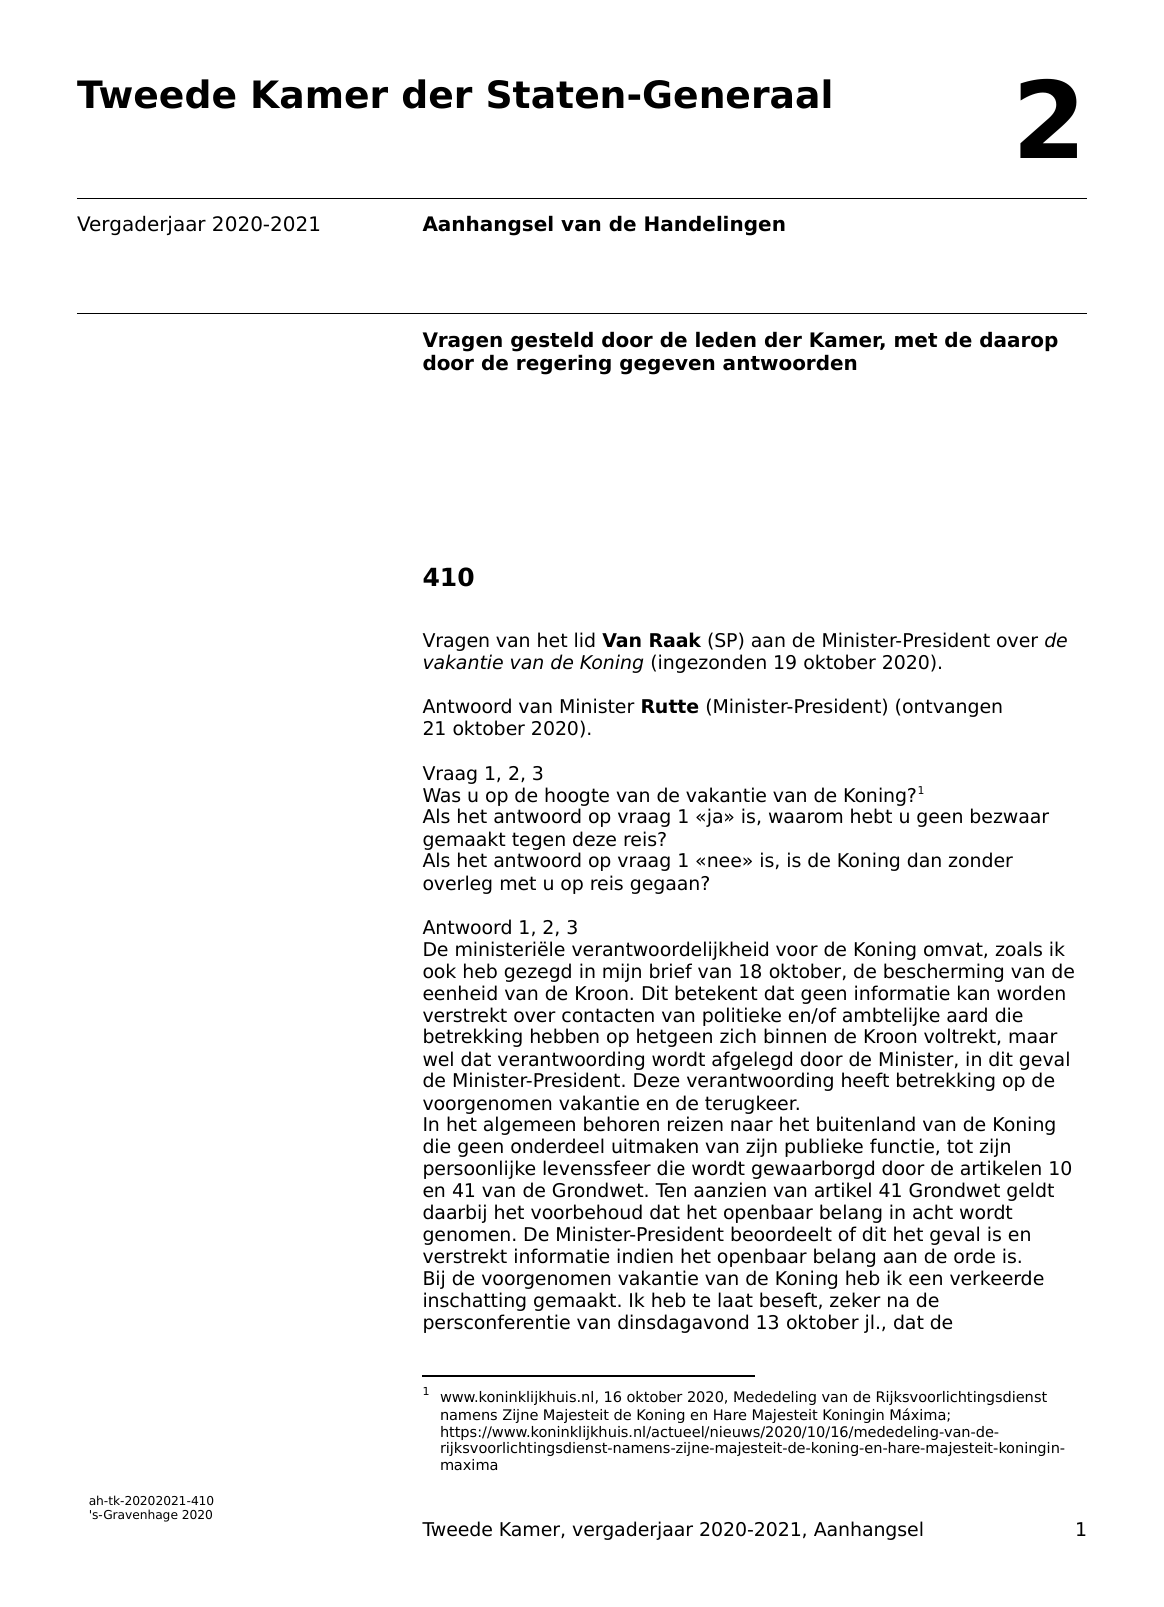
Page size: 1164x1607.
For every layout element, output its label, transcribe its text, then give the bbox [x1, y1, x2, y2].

text Was u op de hoogte van de vakantie van de Koning? [422, 784, 1087, 806]
table_cell [77, 314, 422, 375]
table_cell Vergaderjaar 2020-2021 [77, 199, 422, 313]
text Bij de voorgenomen vakantie van de Koning heb ik een verkeerde inschatting gemaakt. Ik heb te laat beseft, zeker na de persconferentie van dinsdagavond 13 oktober jl., dat de [422, 1268, 1087, 1334]
text In het algemeen behoren reizen naar het buitenland van de Koning die geen onderdeel uitmaken van zijn publieke functie, tot zijn persoonlijke levenssfeer die wordt gewaarborgd door de artikelen 10 en 41 van de Grondwet. Ten aanzien van artikel 41 Grondwet geldt daarbij het voorbehoud dat het openbaar belang in acht wordt genomen. De Minister-President beoordeelt of dit het geval is en verstrekt informatie indien het openbaar belang aan de orde is. [422, 1114, 1087, 1268]
text De ministeriële verantwoordelijkheid voor de Koning omvat, zoals ik ook heb gezegd in mijn brief van 18 oktober, de bescherming van de eenheid van de Kroon. Dit betekent dat geen informatie kan worden verstrekt over contacten van politieke en/of ambtelijke aard die betrekking hebben op hetgeen zich binnen de Kroon voltrekt, maar wel dat verantwoording wordt afgelegd door de Minister, in dit geval de Minister-President. Deze verantwoording heeft betrekking op de voorgenomen vakantie en de terugkeer. [422, 938, 1087, 1114]
text 410 [422, 563, 1087, 592]
table_cell Vragen gesteld door de leden der Kamer, met de daarop door de regering gegeven antwoorden [422, 314, 1087, 375]
text Antwoord 1, 2, 3 [422, 917, 1087, 938]
text Als het antwoord op vraag 1 «ja» is, waarom hebt u geen bezwaar gemaakt tegen deze reis? [422, 806, 1087, 850]
table_header 2 [886, 59, 1087, 198]
text Antwoord van Minister Rutte (Minister-President) (ontvangen 21 oktober 2020). [422, 696, 1087, 740]
text www.koninklijkhuis.nl, 16 oktober 2020, Mededeling van de Rijksvoorlichtingsdienst namens Zijne Majesteit de Koning en Hare Majesteit Koningin Máxima; https://www.koninklijkhuis.nl/actueel/nieuws/2020/10/16/mededeling-van-de-rijksvoorlichtingsdienst-namens-zijne-majesteit-de-koning-en-hare-majesteit-koningin-maxima [422, 1385, 1087, 1474]
text Als het antwoord op vraag 1 «nee» is, is de Koning dan zonder overleg met u op reis gegaan? [422, 850, 1087, 894]
table_cell Aanhangsel van de Handelingen [422, 199, 1087, 313]
text Vraag 1, 2, 3 [422, 762, 1087, 784]
text ah-tk-20202021-410 [88, 1494, 323, 1508]
table_header Tweede Kamer der Staten-Generaal [77, 59, 886, 198]
text Vragen van het lid Van Raak (SP) aan de Minister-President over de vakantie van de Koning (ingezonden 19 oktober 2020). [422, 630, 1087, 674]
text 's-Gravenhage 2020 [88, 1508, 323, 1522]
